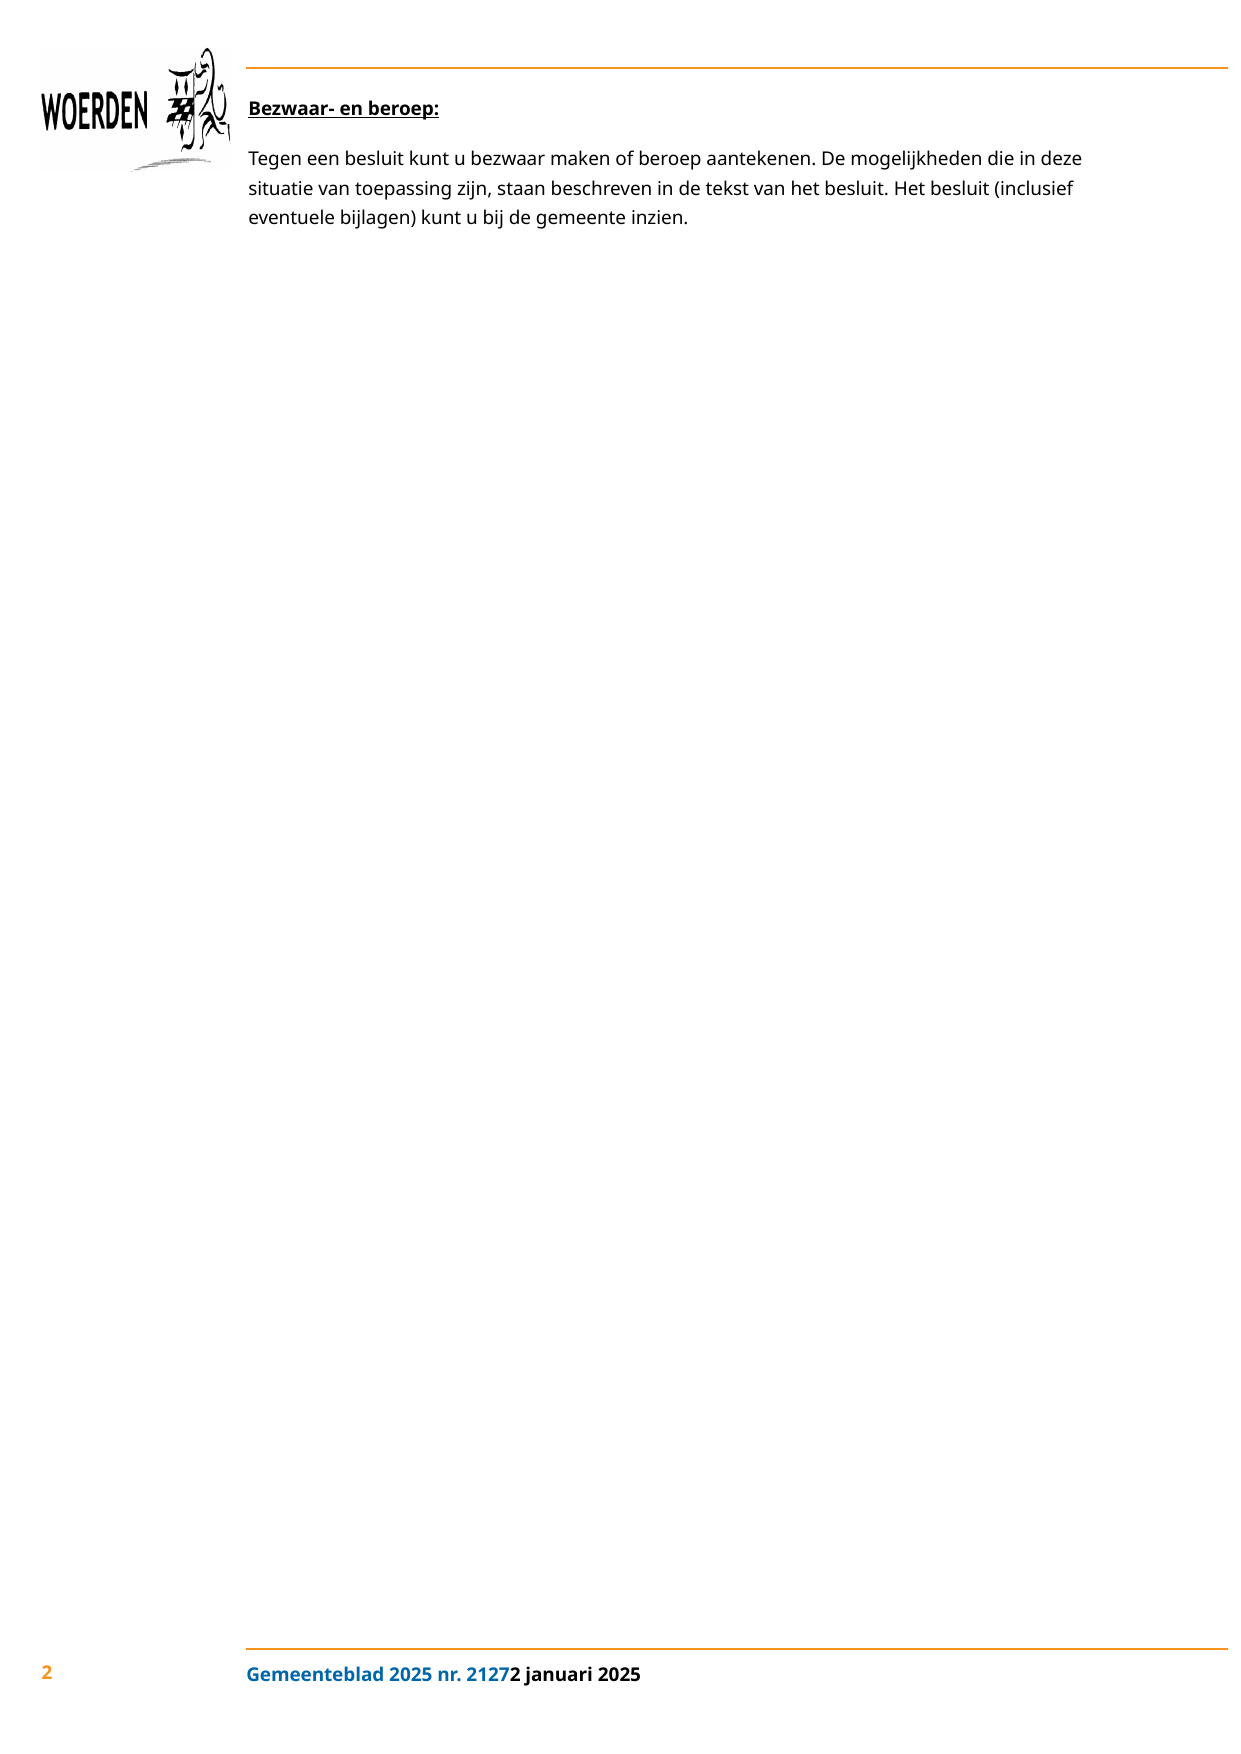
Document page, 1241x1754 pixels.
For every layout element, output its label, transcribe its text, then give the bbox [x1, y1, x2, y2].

text Bezwaar- en beroep: [248, 95, 1152, 121]
picture [41, 47, 231, 172]
text Tegen een besluit kunt u bezwaar maken of beroep aantekenen. De mogelijkheden die in deze situatie van toepassing zijn, staan beschreven in de tekst van het besluit. Het besluit (inclusief eventuele bijlagen) kunt u bij de gemeente inzien. [248, 145, 1152, 230]
